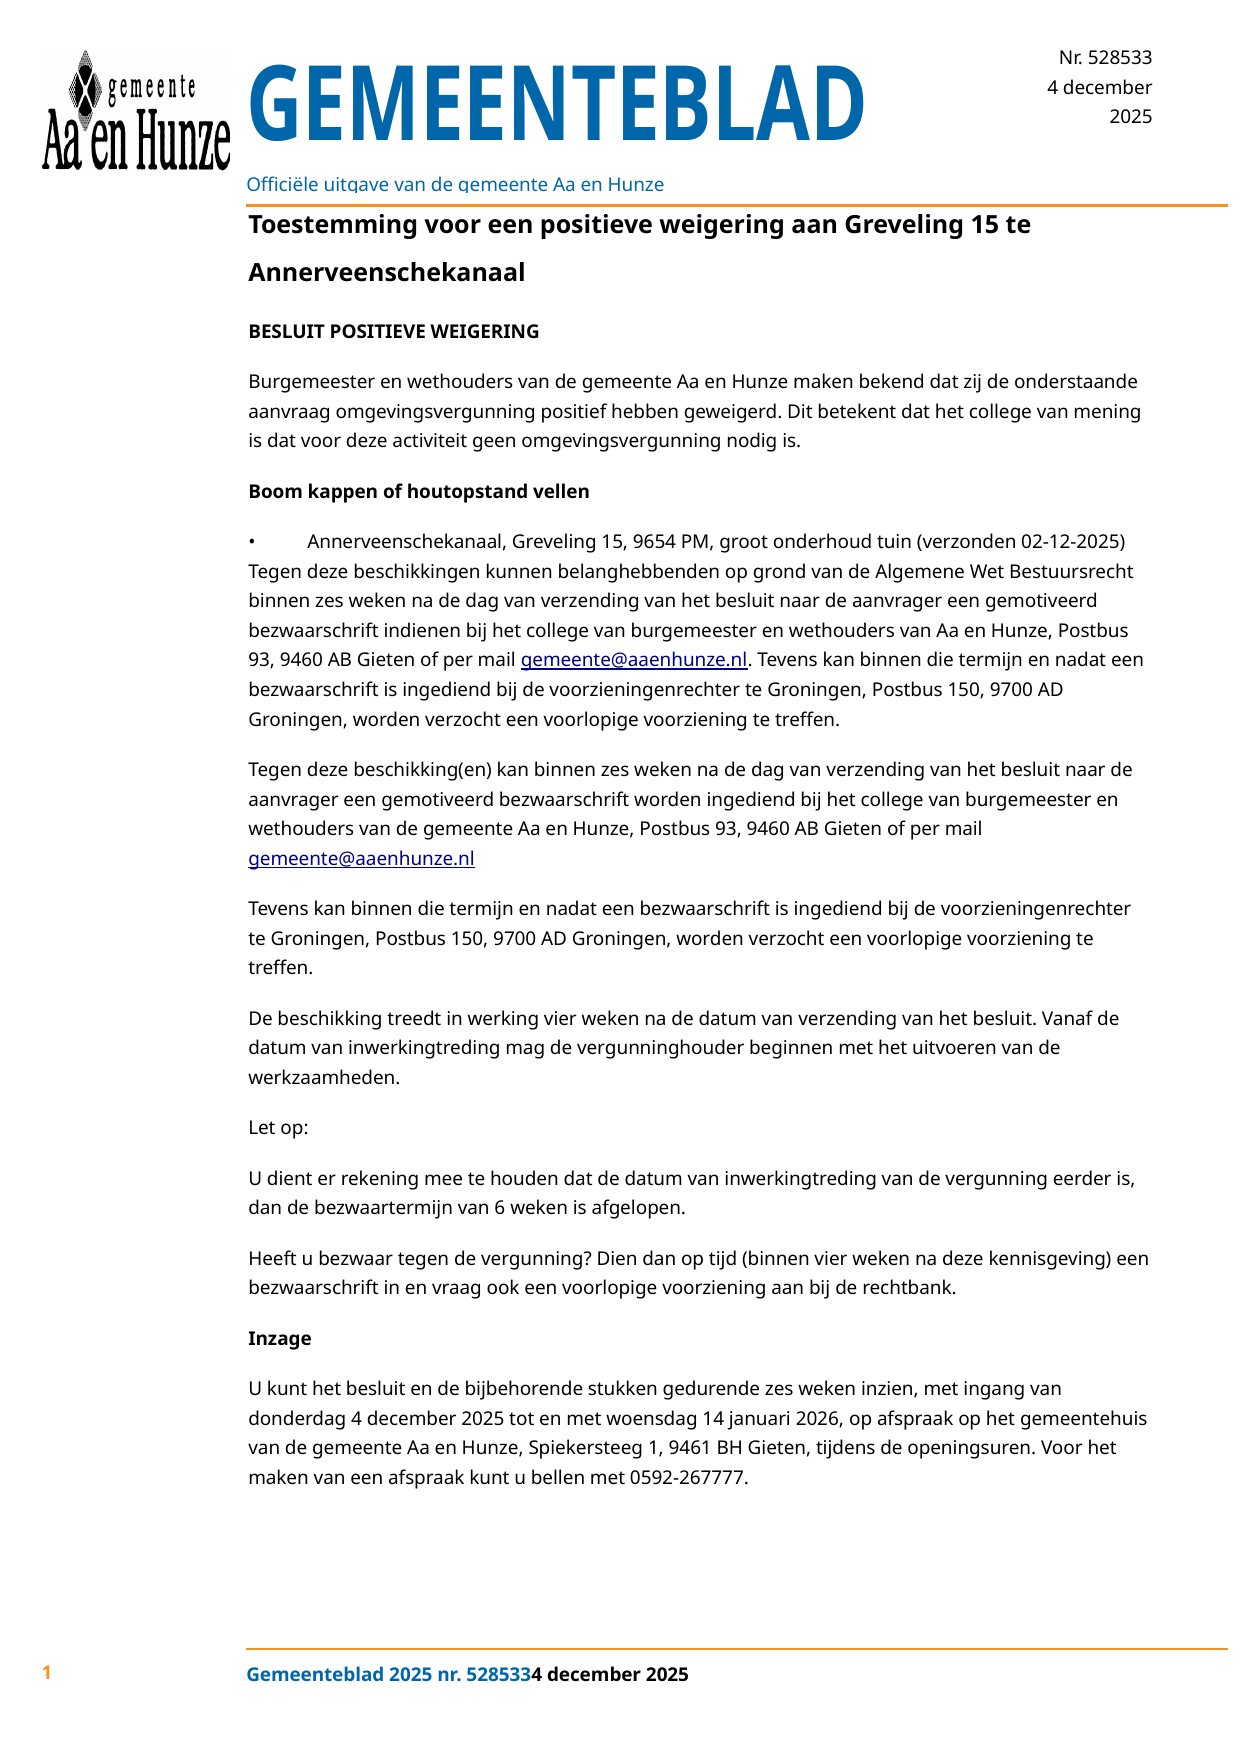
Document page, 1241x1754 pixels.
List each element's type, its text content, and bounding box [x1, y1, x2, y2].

text Boom kappen of houtopstand vellen [248, 478, 1152, 504]
text Tegen deze beschikkingen kunnen belanghebbenden op grond van de Algemene Wet Bestuursrecht binnen zes weken na de dag van verzending van het besluit naar de aanvrager een gemotiveerd bezwaarschrift indienen bij het college van burgemeester en wethouders van Aa en Hunze, Postbus 93, 9460 AB Gieten of per mail gemeente@aaenhunze.nl. Tevens kan binnen die termijn en nadat een bezwaarschrift is ingediend bij de voorzieningenrechter te Groningen, Postbus 150, 9700 AD Groningen, worden verzocht een voorlopige voorziening te treffen. [248, 558, 1152, 732]
text De beschikking treedt in werking vier weken na de datum van verzending van het besluit. Vanaf de datum van inwerkingtreding mag de vergunninghouder beginnen met het uitvoeren van de werkzaamheden. [248, 1005, 1152, 1090]
text Let op: [248, 1114, 1152, 1140]
text Burgemeester en wethouders van de gemeente Aa en Hunze maken bekend dat zij de onderstaande aanvraag omgevingsvergunning positief hebben geweigerd. Dit betekent dat het college van mening is dat voor deze activiteit geen omgevingsvergunning nodig is. [248, 368, 1152, 453]
text BESLUIT POSITIEVE WEIGERING [248, 318, 1152, 344]
text Inzage [248, 1325, 1152, 1351]
list Annerveenschekanaal, Greveling 15, 9654 PM, groot onderhoud tuin (verzonden 02-12-2025) [248, 528, 1152, 554]
picture [41, 47, 231, 172]
text Heeft u bezwaar tegen de vergunning? Dien dan op tijd (binnen vier weken na deze kennisgeving) een bezwaarschrift in en vraag ook een voorlopige voorziening aan bij de rechtbank. [248, 1245, 1152, 1300]
text U kunt het besluit en de bijbehorende stukken gedurende zes weken inzien, met ingang van donderdag 4 december 2025 tot en met woensdag 14 januari 2026, op afspraak op het gemeentehuis van de gemeente Aa en Hunze, Spiekersteeg 1, 9461 BH Gieten, tijdens de openingsuren. Voor het maken van een afspraak kunt u bellen met 0592-267777. [248, 1375, 1152, 1490]
text Tegen deze beschikking(en) kan binnen zes weken na de dag van verzending van het besluit naar de aanvrager een gemotiveerd bezwaarschrift worden ingediend bij het college van burgemeester en wethouders van de gemeente Aa en Hunze, Postbus 93, 9460 AB Gieten of per mail gemeente@aaenhunze.nl [248, 756, 1152, 871]
text U dient er rekening mee te houden dat de datum van inwerkingtreding van de vergunning eerder is, dan de bezwaartermijn van 6 weken is afgelopen. [248, 1165, 1152, 1220]
text Tevens kan binnen die termijn en nadat een bezwaarschrift is ingediend bij de voorzieningenrechter te Groningen, Postbus 150, 9700 AD Groningen, worden verzocht een voorlopige voorziening te treffen. [248, 895, 1152, 980]
text Toestemming voor een positieve weigering aan Greveling 15 te Annerveenschekanaal [248, 207, 1152, 288]
